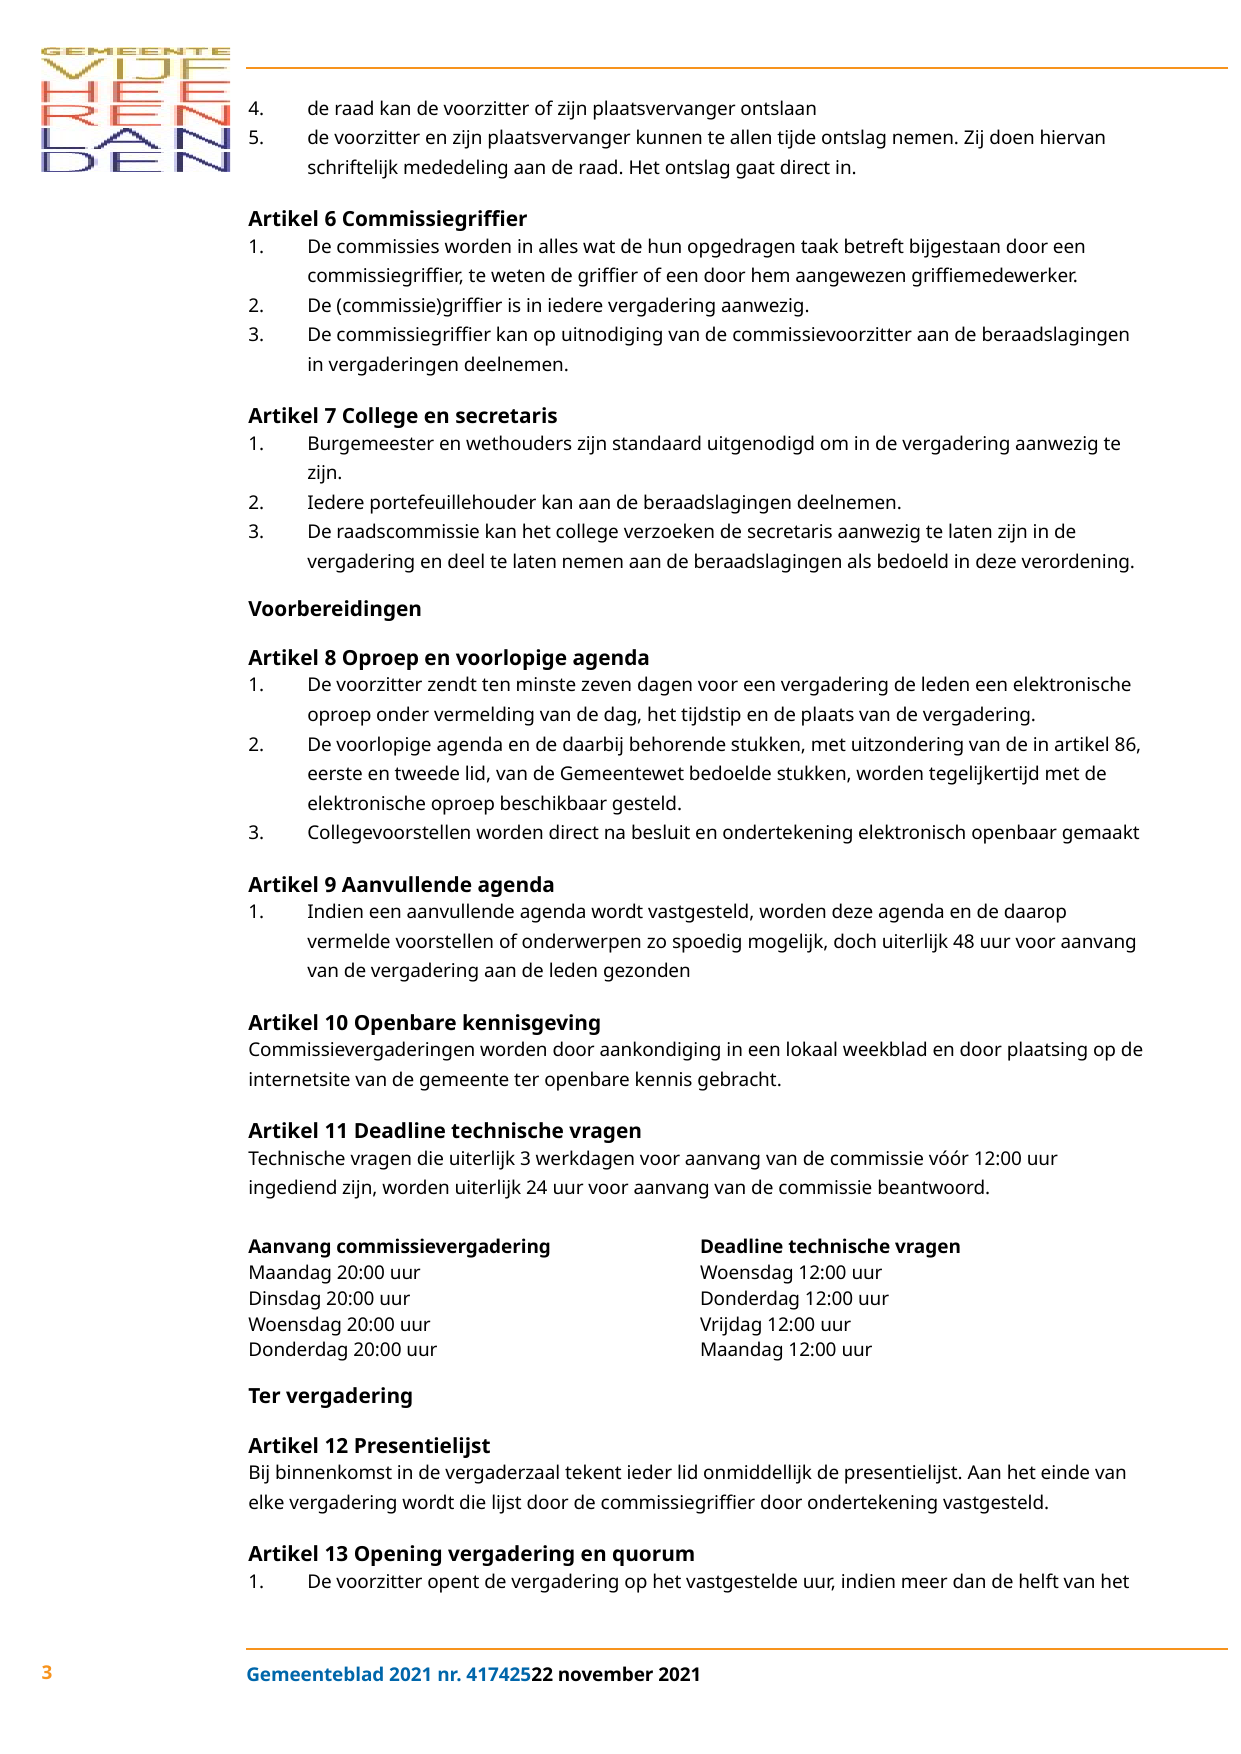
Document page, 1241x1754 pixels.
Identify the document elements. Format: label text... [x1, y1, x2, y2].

table_cell Dinsdag 20:00 uur [248, 1285, 700, 1311]
list de raad kan de voorzitter of zijn plaatsvervanger ontslaan [248, 95, 1152, 121]
text Ter vergadering [248, 1382, 1152, 1410]
list De commissiegriffier kan op uitnodiging van de commissievoorzitter aan de beraadslagingen in vergaderingen deelnemen. [248, 322, 1152, 377]
text Artikel 7 College en secretaris [248, 402, 1152, 430]
text Commissievergaderingen worden door aankondiging in een lokaal weekblad en door plaatsing op de internetsite van de gemeente ter openbare kennis gebracht. [248, 1036, 1152, 1092]
list De voorlopige agenda en de daarbij behorende stukken, met uitzondering van de in artikel 86, eerste en tweede lid, van de Gemeentewet bedoelde stukken, worden tegelijkertijd met de elektronische oproep beschikbaar gesteld. [248, 731, 1152, 816]
table_header Aanvang commissievergadering [248, 1234, 700, 1259]
text Bij binnenkomst in de vergaderzaal tekent ieder lid onmiddellijk de presentielijst. Aan het einde van elke vergadering wordt die lijst door de commissiegriffier door ondertekening vastgesteld. [248, 1459, 1152, 1515]
text Artikel 9 Aanvullende agenda [248, 870, 1152, 898]
list De voorzitter opent de vergadering op het vastgestelde uur, indien meer dan de helft van het [248, 1568, 1152, 1593]
list Burgemeester en wethouders zijn standaard uitgenodigd om in de vergadering aanwezig te zijn. [248, 430, 1152, 485]
text Technische vragen die uiterlijk 3 werkdagen voor aanvang van de commissie vóór 12:00 uur ingediend zijn, worden uiterlijk 24 uur voor aanvang van de commissie beantwoord. [248, 1145, 1152, 1200]
list De commissies worden in alles wat de hun opgedragen taak betreft bijgestaan door een commissiegriffier, te weten de griffier of een door hem aangewezen griffiemedewerker. [248, 233, 1152, 288]
text Artikel 10 Openbare kennisgeving [248, 1008, 1152, 1036]
table_cell Maandag 12:00 uur [700, 1337, 1152, 1362]
text Artikel 13 Opening vergadering en quorum [248, 1539, 1152, 1568]
list Iedere portefeuillehouder kan aan de beraadslagingen deelnemen. [248, 489, 1152, 515]
table_cell Donderdag 12:00 uur [700, 1285, 1152, 1311]
table_cell Woensdag 12:00 uur [700, 1260, 1152, 1285]
table_cell Maandag 20:00 uur [248, 1260, 700, 1285]
text Artikel 12 Presentielijst [248, 1431, 1152, 1459]
table_header Deadline technische vragen [700, 1234, 1152, 1259]
table_cell Vrijdag 12:00 uur [700, 1311, 1152, 1337]
picture [41, 47, 231, 172]
list De (commissie)griffier is in iedere vergadering aanwezig. [248, 292, 1152, 318]
text Voorbereidingen [248, 594, 1152, 622]
list Collegevoorstellen worden direct na besluit en ondertekening elektronisch openbaar gemaakt [248, 819, 1152, 845]
text Artikel 6 Commissiegriffier [248, 204, 1152, 233]
list De voorzitter zendt ten minste zeven dagen voor een vergadering de leden een elektronische oproep onder vermelding van de dag, het tijdstip en de plaats van de vergadering. [248, 672, 1152, 727]
list de voorzitter en zijn plaatsvervanger kunnen te allen tijde ontslag nemen. Zij doen hiervan schriftelijk mededeling aan de raad. Het ontslag gaat direct in. [248, 124, 1152, 180]
text Artikel 11 Deadline technische vragen [248, 1116, 1152, 1145]
table_cell Woensdag 20:00 uur [248, 1311, 700, 1337]
table_cell Donderdag 20:00 uur [248, 1337, 700, 1362]
list De raadscommissie kan het college verzoeken de secretaris aanwezig te laten zijn in de vergadering en deel te laten nemen aan de beraadslagingen als bedoeld in deze verordening. [248, 519, 1152, 574]
text Artikel 8 Oproep en voorlopige agenda [248, 643, 1152, 672]
list Indien een aanvullende agenda wordt vastgesteld, worden deze agenda en de daarop vermelde voorstellen of onderwerpen zo spoedig mogelijk, doch uiterlijk 48 uur voor aanvang van de vergadering aan de leden gezonden [248, 898, 1152, 983]
